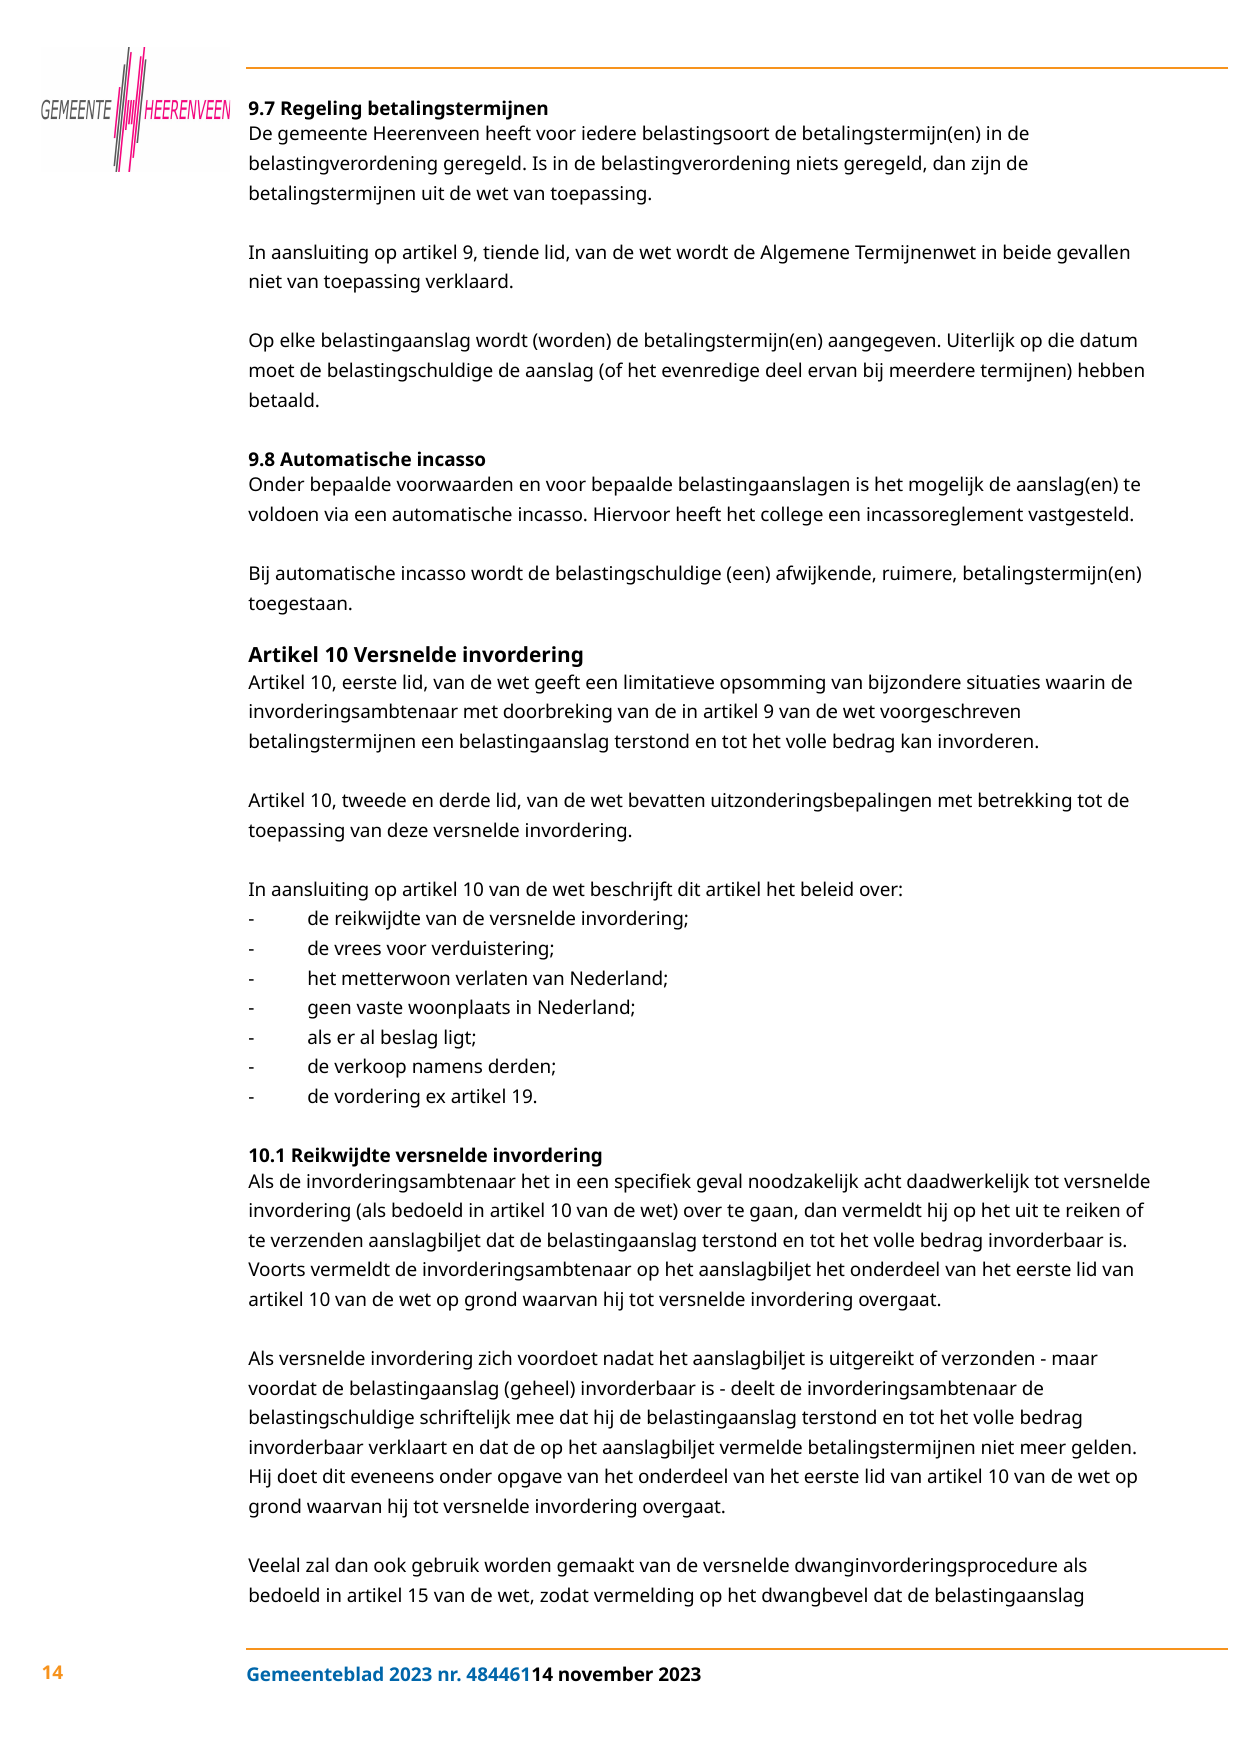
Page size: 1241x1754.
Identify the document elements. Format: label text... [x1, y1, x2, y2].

text De gemeente Heerenveen heeft voor iedere belastingsoort de betalingstermijn(en) in de belastingverordening geregeld. Is in de belastingverordening niets geregeld, dan zijn de betalingstermijnen uit de wet van toepassing. [248, 121, 1152, 205]
list de reikwijdte van de versnelde invordering; [248, 906, 1152, 931]
list de vordering ex artikel 19. [248, 1083, 1152, 1109]
text Veelal zal dan ook gebruik worden gemaakt van de versnelde dwanginvorderingsprocedure als bedoeld in artikel 15 van de wet, zodat vermelding op het dwangbevel dat de belastingaanslag [248, 1552, 1152, 1608]
text In aansluiting op artikel 9, tiende lid, van de wet wordt de Algemene Termijnenwet in beide gevallen niet van toepassing verklaard. [248, 239, 1152, 294]
text Artikel 10 Versnelde invordering [248, 640, 1152, 669]
list als er al beslag ligt; [248, 1024, 1152, 1049]
text 9.8 Automatische incasso [248, 446, 1152, 472]
picture [41, 47, 231, 172]
text Artikel 10, tweede en derde lid, van de wet bevatten uitzonderingsbepalingen met betrekking tot de toepassing van deze versnelde invordering. [248, 787, 1152, 842]
text Onder bepaalde voorwaarden en voor bepaalde belastingaanslagen is het mogelijk de aanslag(en) te voldoen via een automatische incasso. Hiervoor heeft het college een incassoreglement vastgesteld. [248, 472, 1152, 527]
list de vrees voor verduistering; [248, 935, 1152, 961]
text 10.1 Reikwijdte versnelde invordering [248, 1142, 1152, 1168]
list de verkoop namens derden; [248, 1053, 1152, 1079]
list geen vaste woonplaats in Nederland; [248, 994, 1152, 1020]
text In aansluiting op artikel 10 van de wet beschrijft dit artikel het beleid over: [248, 876, 1152, 902]
text Op elke belastingaanslag wordt (worden) de betalingstermijn(en) aangegeven. Uiterlijk op die datum moet de belastingschuldige de aanslag (of het evenredige deel ervan bij meerdere termijnen) hebben betaald. [248, 328, 1152, 412]
text Als de invorderingsambtenaar het in een specifiek geval noodzakelijk acht daadwerkelijk tot versnelde invordering (als bedoeld in artikel 10 van de wet) over te gaan, dan vermeldt hij op het uit te reiken of te verzenden aanslagbiljet dat de belastingaanslag terstond en tot het volle bedrag invorderbaar is. Voorts vermeldt de invorderingsambtenaar op het aanslagbiljet het onderdeel van het eerste lid van artikel 10 van de wet op grond waarvan hij tot versnelde invordering overgaat. [248, 1168, 1152, 1312]
text 9.7 Regeling betalingstermijnen [248, 95, 1152, 121]
text Artikel 10, eerste lid, van de wet geeft een limitatieve opsomming van bijzondere situaties waarin de invorderingsambtenaar met doorbreking van de in artikel 9 van de wet voorgeschreven betalingstermijnen een belastingaanslag terstond en tot het volle bedrag kan invorderen. [248, 669, 1152, 754]
list het metterwoon verlaten van Nederland; [248, 965, 1152, 990]
text Als versnelde invordering zich voordoet nadat het aanslagbiljet is uitgereikt of verzonden - maar voordat de belastingaanslag (geheel) invorderbaar is - deelt de invorderingsambtenaar de belastingschuldige schriftelijk mee dat hij de belastingaanslag terstond en tot het volle bedrag invorderbaar verklaart en dat de op het aanslagbiljet vermelde betalingstermijnen niet meer gelden. Hij doet dit eveneens onder opgave van het onderdeel van het eerste lid van artikel 10 van de wet op grond waarvan hij tot versnelde invordering overgaat. [248, 1345, 1152, 1519]
text Bij automatische incasso wordt de belastingschuldige (een) afwijkende, ruimere, betalingstermijn(en) toegestaan. [248, 560, 1152, 616]
